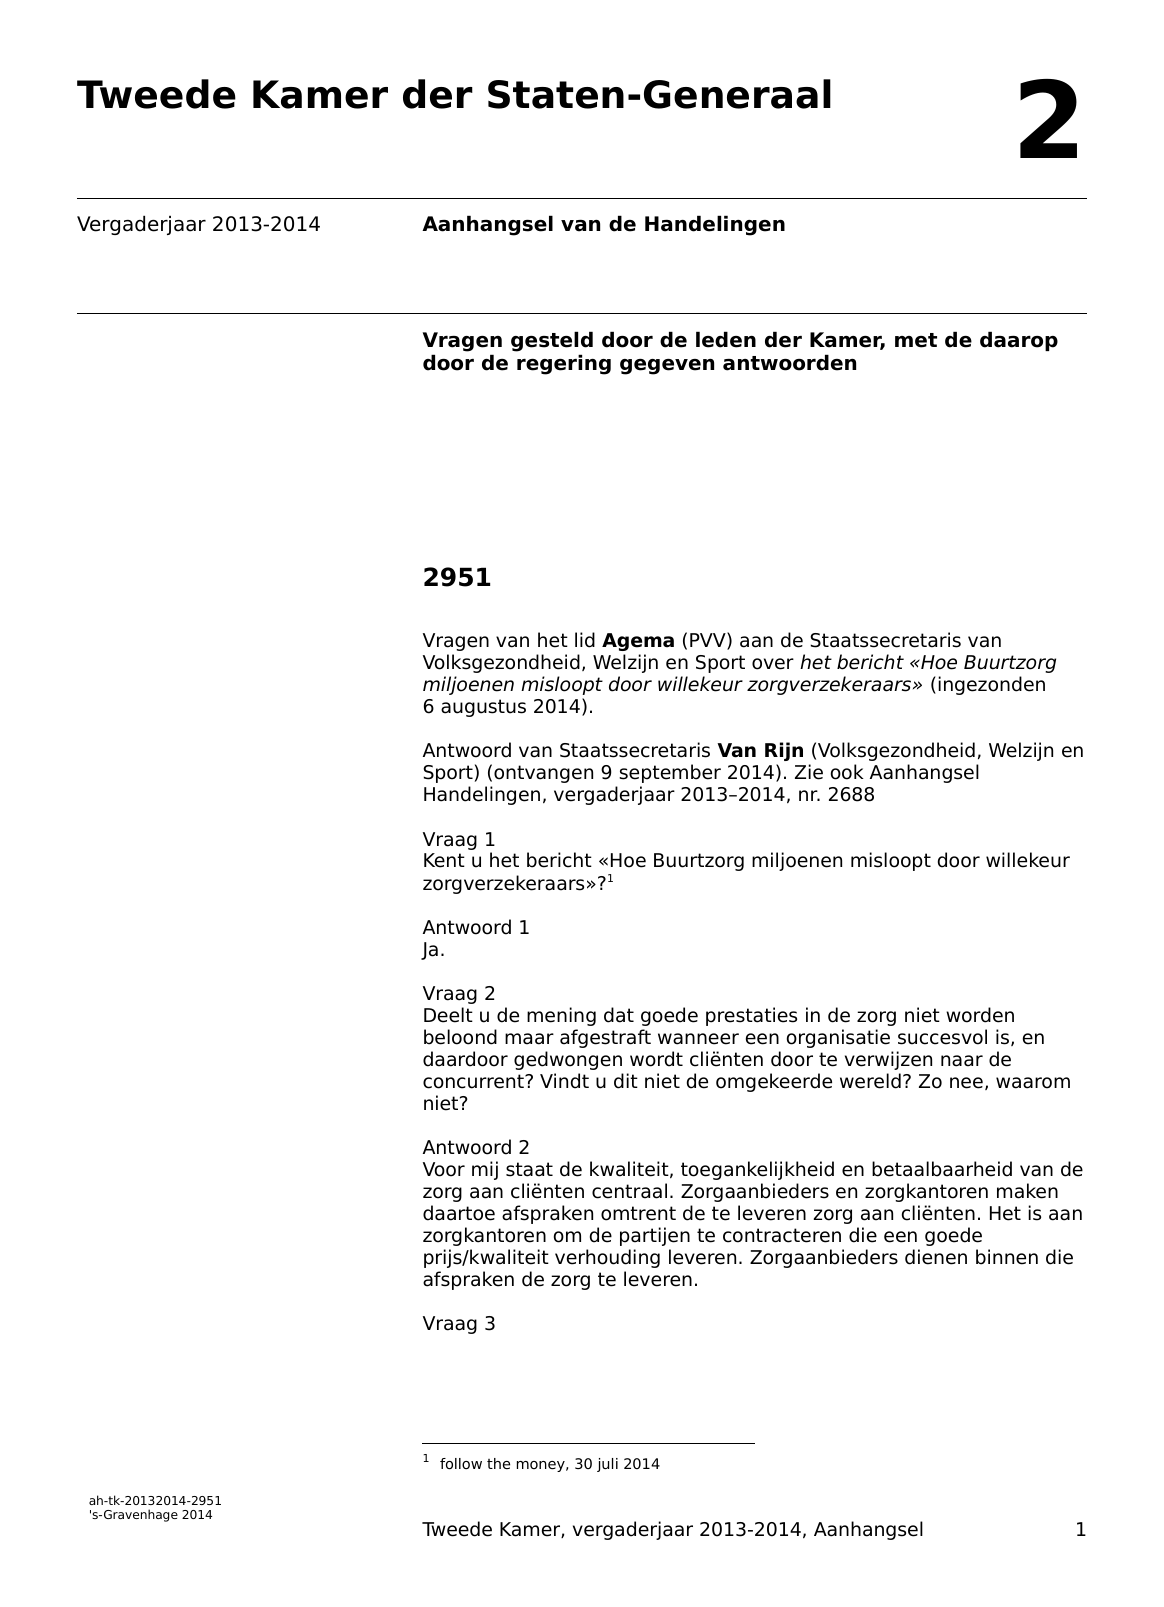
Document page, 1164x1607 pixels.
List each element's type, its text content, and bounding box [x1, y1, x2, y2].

table_header Tweede Kamer der Staten-Generaal [77, 59, 886, 198]
text Ja. [422, 938, 1087, 961]
text Vraag 1 [422, 828, 1087, 850]
text Antwoord 2 [422, 1137, 1087, 1159]
text Antwoord 1 [422, 917, 1087, 938]
table_cell Aanhangsel van de Handelingen [422, 199, 1087, 313]
table_cell Vragen gesteld door de leden der Kamer, met de daarop door de regering gegeven antwoorden [422, 314, 1087, 375]
text Deelt u de mening dat goede prestaties in de zorg niet worden beloond maar afgestraft wanneer een organisatie succesvol is, en daardoor gedwongen wordt cliënten door te verwijzen naar de concurrent? Vindt u dit niet de omgekeerde wereld? Zo nee, waarom niet? [422, 1005, 1087, 1114]
table_header 2 [886, 59, 1087, 198]
table_cell [77, 314, 422, 375]
text Vraag 2 [422, 983, 1087, 1005]
text ah-tk-20132014-2951 [88, 1494, 323, 1508]
text Kent u het bericht «Hoe Buurtzorg miljoenen misloopt door willekeur zorgverzekeraars»? [422, 850, 1087, 894]
text 's-Gravenhage 2014 [88, 1508, 323, 1522]
table_cell Vergaderjaar 2013-2014 [77, 199, 422, 313]
text Antwoord van Staatssecretaris Van Rijn (Volksgezondheid, Welzijn en Sport) (ontvangen 9 september 2014). Zie ook Aanhangsel Handelingen, vergaderjaar 2013–2014, nr. 2688 [422, 740, 1087, 806]
text Vraag 3 [422, 1313, 1087, 1335]
text Voor mij staat de kwaliteit, toegankelijkheid en betaalbaarheid van de zorg aan cliënten centraal. Zorgaanbieders en zorgkantoren maken daartoe afspraken omtrent de te leveren zorg aan cliënten. Het is aan zorgkantoren om de partijen te contracteren die een goede prijs/kwaliteit verhouding leveren. Zorgaanbieders dienen binnen die afspraken de zorg te leveren. [422, 1159, 1087, 1291]
text Vragen van het lid Agema (PVV) aan de Staatssecretaris van Volksgezondheid, Welzijn en Sport over het bericht «Hoe Buurtzorg miljoenen misloopt door willekeur zorgverzekeraars» (ingezonden 6 augustus 2014). [422, 630, 1087, 718]
text follow the money, 30 juli 2014 [422, 1452, 1087, 1474]
text 2951 [422, 563, 1087, 592]
